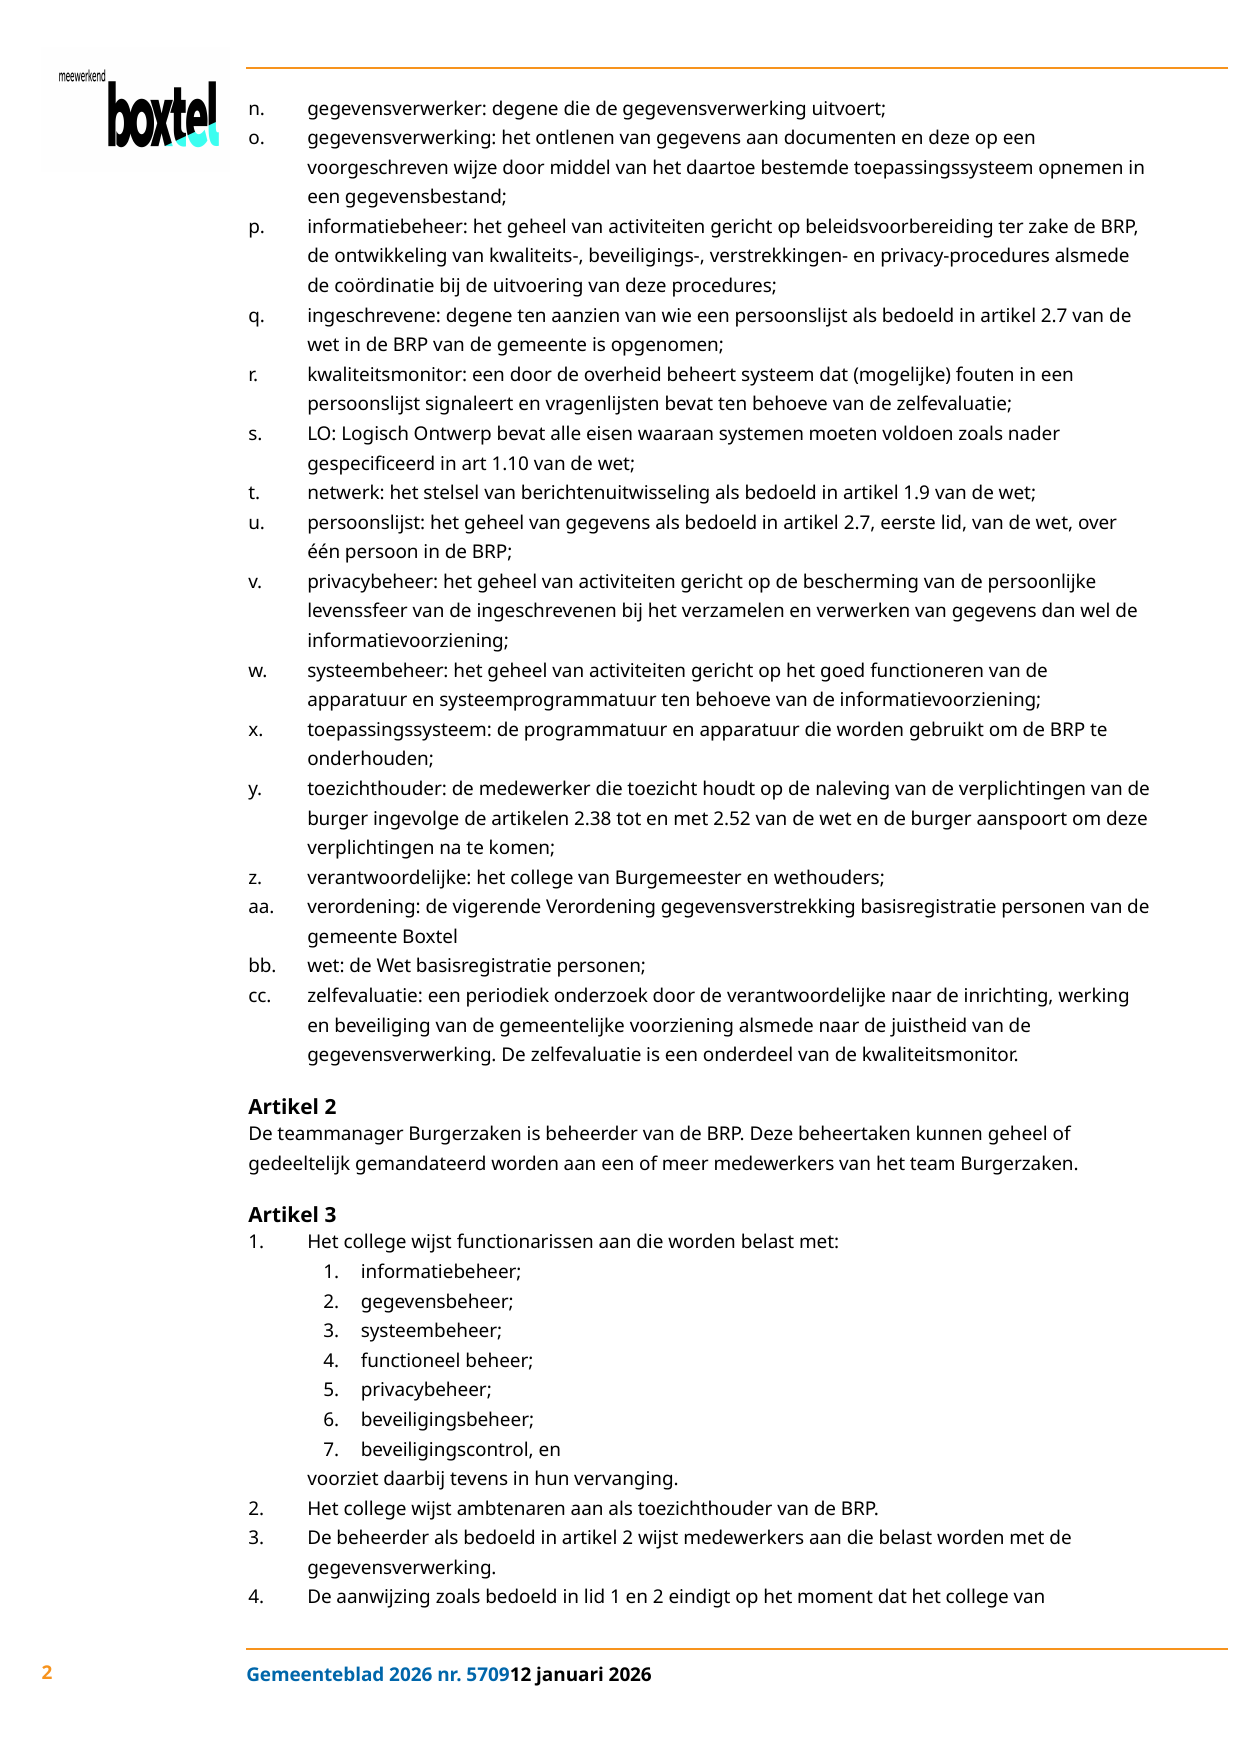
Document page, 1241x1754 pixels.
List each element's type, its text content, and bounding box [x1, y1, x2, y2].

list systeembeheer; [323, 1317, 1152, 1343]
list ingeschrevene: degene ten aanzien van wie een persoonslijst als bedoeld in artikel 2.7 van de wet in de BRP van de gemeente is opgenomen; [248, 302, 1152, 357]
list voorziet daarbij tevens in hun vervanging. [248, 1465, 1152, 1491]
list informatiebeheer; [323, 1258, 1152, 1284]
list beveiligingsbeheer; [323, 1406, 1152, 1432]
text Artikel 3 [248, 1200, 1152, 1229]
list Het college wijst ambtenaren aan als toezichthouder van de BRP. [248, 1495, 1152, 1521]
list gegevensverwerker: degene die de gegevensverwerking uitvoert; [248, 95, 1152, 121]
list persoonslijst: het geheel van gegevens als bedoeld in artikel 2.7, eerste lid, van de wet, over één persoon in de BRP; [248, 509, 1152, 564]
list Het college wijst functionarissen aan die worden belast met: [248, 1229, 1152, 1254]
list toezichthouder: de medewerker die toezicht houdt op de naleving van de verplichtingen van de burger ingevolge de artikelen 2.38 tot en met 2.52 van de wet en de burger aanspoort om deze verplichtingen na te komen; [248, 775, 1152, 860]
list informatiebeheer: het geheel van activiteiten gericht op beleidsvoorbereiding ter zake de BRP, de ontwikkeling van kwaliteits-, beveiligings-, verstrekkingen- en privacy-procedures alsmede de coördinatie bij de uitvoering van deze procedures; [248, 213, 1152, 298]
list wet: de Wet basisregistratie personen; [248, 953, 1152, 978]
text Artikel 2 [248, 1092, 1152, 1120]
text De teammanager Burgerzaken is beheerder van de BRP. Deze beheertaken kunnen geheel of gedeeltelijk gemandateerd worden aan een of meer medewerkers van het team Burgerzaken. [248, 1120, 1152, 1176]
list De aanwijzing zoals bedoeld in lid 1 en 2 eindigt op het moment dat het college van [248, 1584, 1152, 1609]
list systeembeheer: het geheel van activiteiten gericht op het goed functioneren van de apparatuur en systeemprogrammatuur ten behoeve van de informatievoorziening; [248, 657, 1152, 712]
list kwaliteitsmonitor: een door de overheid beheert systeem dat (mogelijke) fouten in een persoonslijst signaleert en vragenlijsten bevat ten behoeve van de zelfevaluatie; [248, 361, 1152, 416]
list functioneel beheer; [323, 1347, 1152, 1373]
picture [41, 47, 231, 172]
list zelfevaluatie: een periodiek onderzoek door de verantwoordelijke naar de inrichting, werking en beveiliging van de gemeentelijke voorziening alsmede naar de juistheid van de gegevensverwerking. De zelfevaluatie is een onderdeel van de kwaliteitsmonitor. [248, 982, 1152, 1067]
list netwerk: het stelsel van berichtenuitwisseling als bedoeld in artikel 1.9 van de wet; [248, 479, 1152, 505]
list De beheerder als bedoeld in artikel 2 wijst medewerkers aan die belast worden met de gegevensverwerking. [248, 1524, 1152, 1580]
list beveiligingscontrol, en [323, 1436, 1152, 1462]
list verordening: de vigerende Verordening gegevensverstrekking basisregistratie personen van de gemeente Boxtel [248, 893, 1152, 949]
list LO: Logisch Ontwerp bevat alle eisen waaraan systemen moeten voldoen zoals nader gespecificeerd in art 1.10 van de wet; [248, 420, 1152, 476]
list privacybeheer: het geheel van activiteiten gericht op de bescherming van de persoonlijke levenssfeer van de ingeschrevenen bij het verzamelen en verwerken van gegevens dan wel de informatievoorziening; [248, 568, 1152, 653]
list verantwoordelijke: het college van Burgemeester en wethouders; [248, 864, 1152, 890]
list gegevensbeheer; [323, 1288, 1152, 1314]
list privacybeheer; [323, 1377, 1152, 1402]
list toepassingssysteem: de programmatuur en apparatuur die worden gebruikt om de BRP te onderhouden; [248, 716, 1152, 771]
list gegevensverwerking: het ontlenen van gegevens aan documenten en deze op een voorgeschreven wijze door middel van het daartoe bestemde toepassingssysteem opnemen in een gegevensbestand; [248, 124, 1152, 209]
